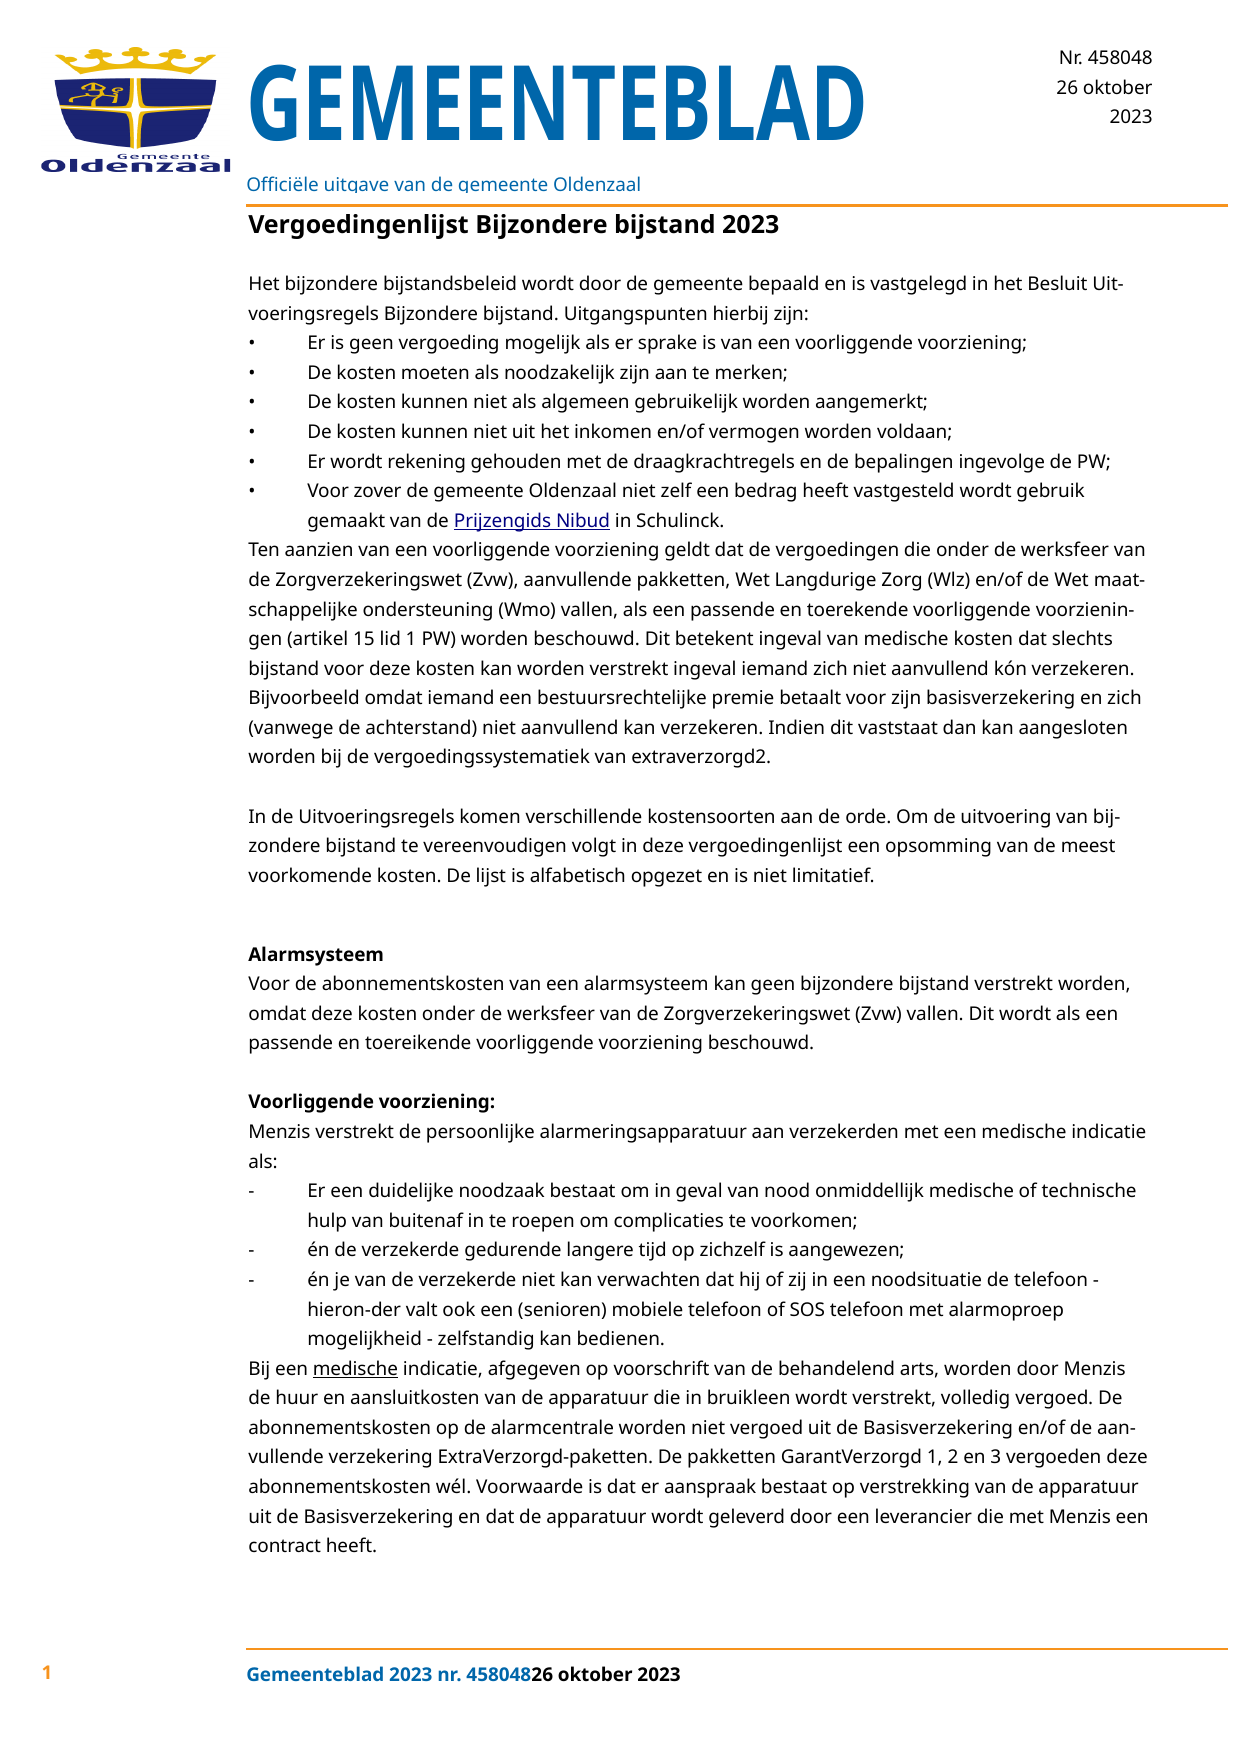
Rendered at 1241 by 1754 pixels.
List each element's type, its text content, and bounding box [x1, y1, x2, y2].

text Ten aanzien van een voorliggende voorziening geldt dat de vergoedingen die onder de werksfeer van de Zorgverzekeringswet (Zvw), aanvullende pakketten, Wet Langdurige Zorg (Wlz) en/of de Wet maat-schappelijke ondersteuning (Wmo) vallen, als een passende en toerekende voorliggende voorzienin-gen (artikel 15 lid 1 PW) worden beschouwd. Dit betekent ingeval van medische kosten dat slechts bijstand voor deze kosten kan worden verstrekt ingeval iemand zich niet aanvullend kón verzekeren. Bijvoorbeeld omdat iemand een bestuursrechtelijke premie betaalt voor zijn basisverzekering en zich (vanwege de achterstand) niet aanvullend kan verzekeren. Indien dit vaststaat dan kan aangesloten worden bij de vergoedingssystematiek van extraverzorgd2. [248, 537, 1152, 769]
text Het bijzondere bijstandsbeleid wordt door de gemeente bepaald en is vastgelegd in het Besluit Uit-voeringsregels Bijzondere bijstand. Uitgangspunten hierbij zijn: [248, 270, 1152, 326]
list De kosten kunnen niet als algemeen gebruikelijk worden aangemerkt; [248, 389, 1152, 414]
text Bij een medische indicatie, afgegeven op voorschrift van de behandelend arts, worden door Menzis de huur en aansluitkosten van de apparatuur die in bruikleen wordt verstrekt, volledig vergoed. De abonnementskosten op de alarmcentrale worden niet vergoed uit de Basisverzekering en/of de aan-vullende verzekering ExtraVerzorgd-paketten. De pakketten GarantVerzorgd 1, 2 en 3 vergoeden deze abonnementskosten wél. Voorwaarde is dat er aanspraak bestaat op verstrekking van de apparatuur uit de Basisverzekering en dat de apparatuur wordt geleverd door een leverancier die met Menzis een contract heeft. [248, 1355, 1152, 1558]
picture [41, 47, 231, 172]
text Vergoedingenlijst Bijzondere bijstand 2023 [248, 207, 1152, 241]
list Er is geen vergoeding mogelijk als er sprake is van een voorliggende voorziening; [248, 329, 1152, 355]
text Voorliggende voorziening: [248, 1089, 1152, 1114]
list Er een duidelijke noodzaak bestaat om in geval van nood onmiddellijk medische of technische hulp van buitenaf in te roepen om complicaties te voorkomen; [248, 1177, 1152, 1233]
list De kosten kunnen niet uit het inkomen en/of vermogen worden voldaan; [248, 418, 1152, 444]
list Er wordt rekening gehouden met de draagkrachtregels en de bepalingen ingevolge de PW; [248, 448, 1152, 473]
text Voor de abonnementskosten van een alarmsysteem kan geen bijzondere bijstand verstrekt worden, omdat deze kosten onder de werksfeer van de Zorgverzekeringswet (Zvw) vallen. Dit wordt als een passende en toereikende voorliggende voorziening beschouwd. [248, 970, 1152, 1055]
list én je van de verzekerde niet kan verwachten dat hij of zij in een noodsituatie de telefoon - hieron-der valt ook een (senioren) mobiele telefoon of SOS telefoon met alarmoproep mogelijkheid - zelfstandig kan bedienen. [248, 1266, 1152, 1351]
list én de verzekerde gedurende langere tijd op zichzelf is aangewezen; [248, 1237, 1152, 1262]
list Voor zover de gemeente Oldenzaal niet zelf een bedrag heeft vastgesteld wordt gebruik gemaakt van de Prijzengids Nibud in Schulinck. [248, 477, 1152, 533]
text Alarmsysteem [248, 941, 1152, 967]
text Menzis verstrekt de persoonlijke alarmeringsapparatuur aan verzekerden met een medische indicatie als: [248, 1118, 1152, 1174]
text In de Uitvoeringsregels komen verschillende kostensoorten aan de orde. Om de uitvoering van bij-zondere bijstand te vereenvoudigen volgt in deze vergoedingenlijst een opsomming van de meest voorkomende kosten. De lijst is alfabetisch opgezet en is niet limitatief. [248, 803, 1152, 888]
list De kosten moeten als noodzakelijk zijn aan te merken; [248, 359, 1152, 385]
